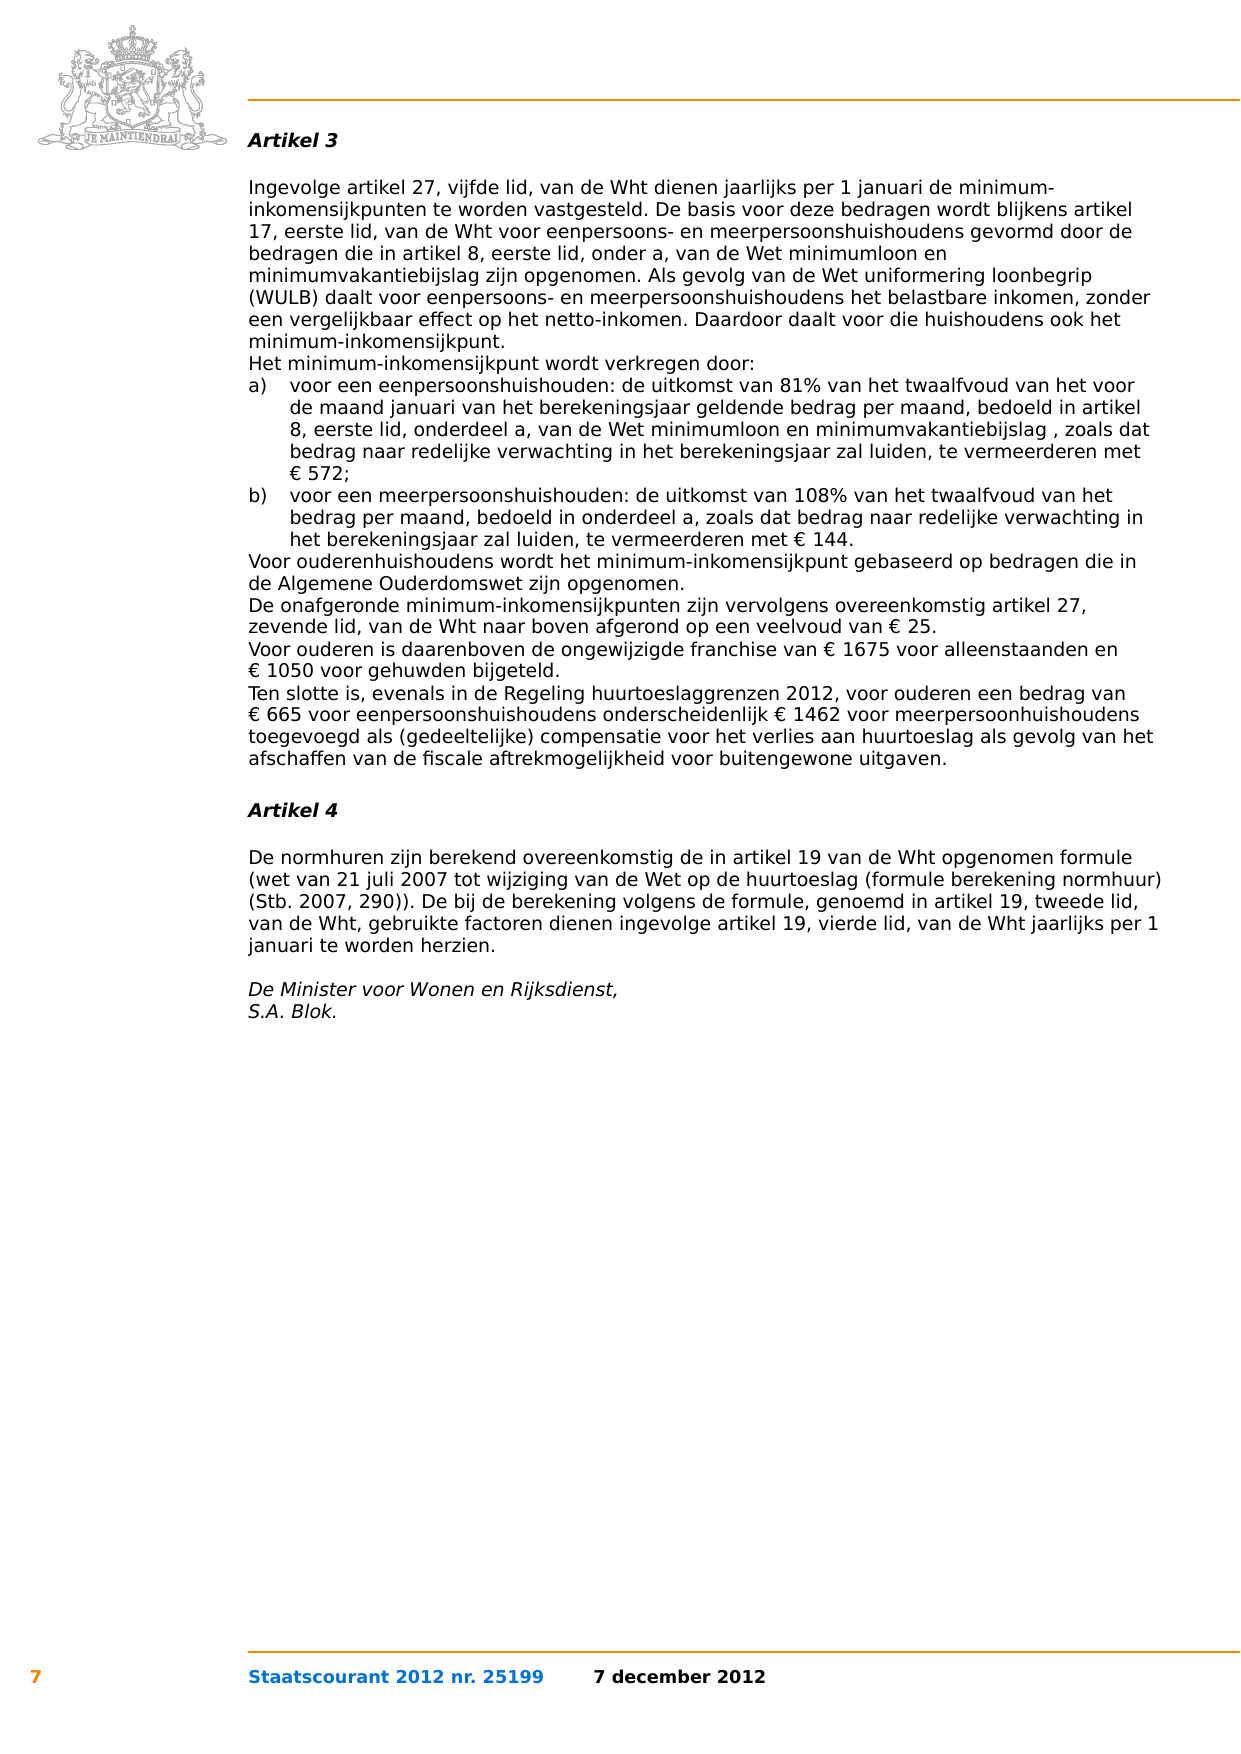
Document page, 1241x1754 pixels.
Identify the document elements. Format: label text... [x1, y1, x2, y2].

text De onafgeronde minimum-inkomensijkpunten zijn vervolgens overeenkomstig artikel 27, zevende lid, van de Wht naar boven afgerond op een veelvoud van € 25. [248, 594, 1163, 638]
text Ingevolge artikel 27, vijfde lid, van de Wht dienen jaarlijks per 1 januari de minimum-inkomensijkpunten te worden vastgesteld. De basis voor deze bedragen wordt blijkens artikel 17, eerste lid, van de Wht voor eenpersoons- en meerpersoonshuishoudens gevormd door de bedragen die in artikel 8, eerste lid, onder a, van de Wet minimumloon en minimumvakantiebijslag zijn opgenomen. Als gevolg van de Wet uniformering loonbegrip (WULB) daalt voor eenpersoons- en meerpersoonshuishoudens het belastbare inkomen, zonder een vergelijkbaar effect op het netto-inkomen. Daardoor daalt voor die huishoudens ook het minimum-inkomensijkpunt. [248, 177, 1163, 353]
text b) voor een meerpersoonshuishouden: de uitkomst van 108% van het twaalfvoud van het bedrag per maand, bedoeld in onderdeel a, zoals dat bedrag naar redelijke verwachting in het berekeningsjaar zal luiden, te vermeerderen met € 144. [248, 484, 1163, 551]
text a) voor een eenpersoonshuishouden: de uitkomst van 81% van het twaalfvoud van het voor de maand januari van het berekeningsjaar geldende bedrag per maand, bedoeld in artikel 8, eerste lid, onderdeel a, van de Wet minimumloon en minimumvakantiebijslag , zoals dat bedrag naar redelijke verwachting in het berekeningsjaar zal luiden, te vermeerderen met € 572; [248, 375, 1163, 484]
text Het minimum-inkomensijkpunt wordt verkregen door: [248, 353, 1163, 375]
text De normhuren zijn berekend overeenkomstig de in artikel 19 van de Wht opgenomen formule (wet van 21 juli 2007 tot wijziging van de Wet op de huurtoeslag (formule berekening normhuur) (Stb. 2007, 290)). De bij de berekening volgens de formule, genoemd in artikel 19, tweede lid, van de Wht, gebruikte factoren dienen ingevolge artikel 19, vierde lid, van de Wht jaarlijks per 1 januari te worden herzien. [248, 847, 1163, 957]
text De Minister voor Wonen en Rijksdienst, S.A. Blok. [248, 979, 1163, 1023]
subtitle Artikel 3 [248, 130, 1163, 152]
subtitle Artikel 4 [248, 800, 1163, 822]
text Voor ouderenhuishoudens wordt het minimum-inkomensijkpunt gebaseerd op bedragen die in de Algemene Ouderdomswet zijn opgenomen. [248, 551, 1163, 594]
text Ten slotte is, evenals in de Regeling huurtoeslaggrenzen 2012, voor ouderen een bedrag van € 665 voor eenpersoonshuishoudens onderscheidenlijk € 1462 voor meerpersoonhuishoudens toegevoegd als (gedeeltelijke) compensatie voor het verlies aan huurtoeslag als gevolg van het afschaffen van de fiscale aftrekmogelijkheid voor buitengewone uitgaven. [248, 682, 1163, 770]
picture [38, 25, 227, 150]
text Voor ouderen is daarenboven de ongewijzigde franchise van € 1675 voor alleenstaanden en € 1050 voor gehuwden bijgeteld. [248, 638, 1163, 682]
